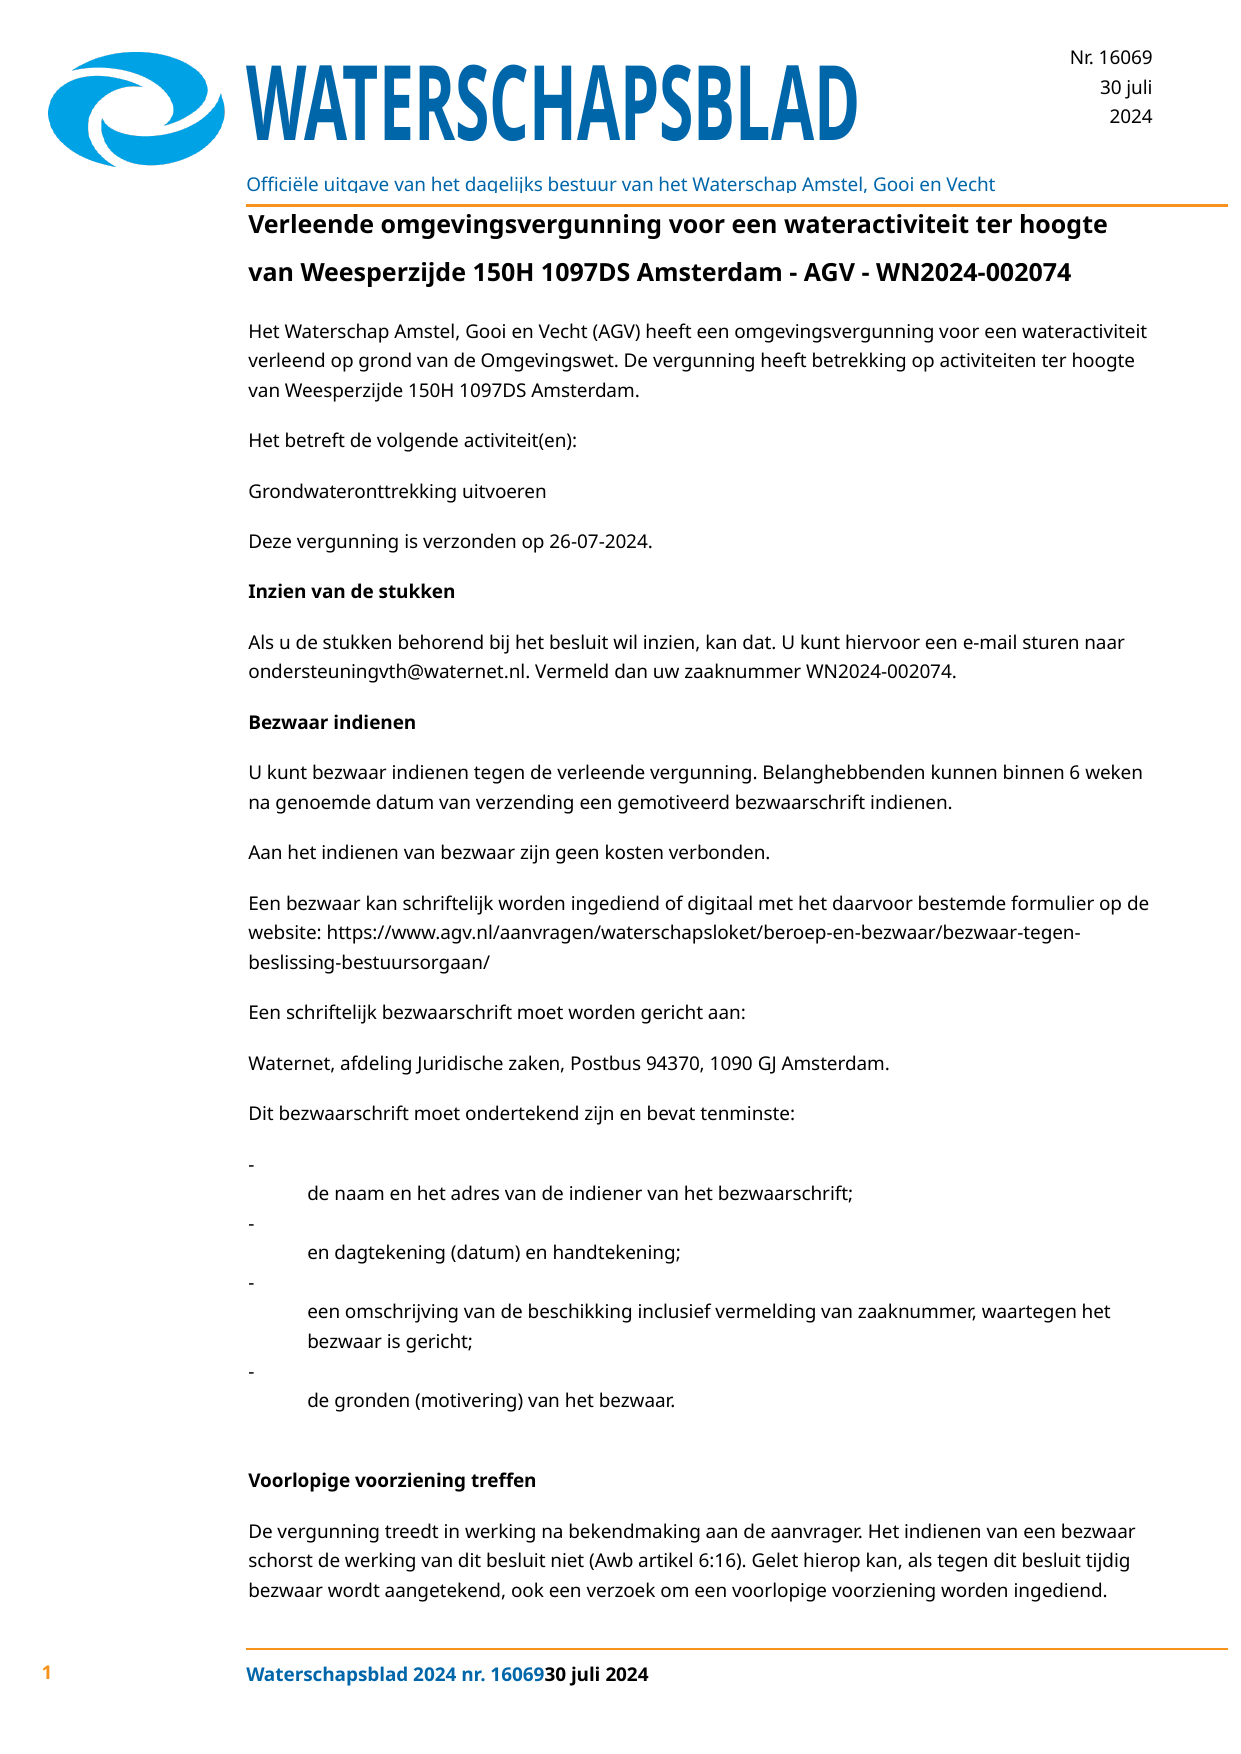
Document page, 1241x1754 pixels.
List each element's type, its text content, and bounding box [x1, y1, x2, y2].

text Waternet, afdeling Juridische zaken, Postbus 94370, 1090 GJ Amsterdam. [248, 1050, 1152, 1076]
text Grondwateronttrekking uitvoeren [248, 478, 1152, 504]
text Inzien van de stukken [248, 579, 1152, 604]
list de gronden (motivering) van het bezwaar. [248, 1387, 1152, 1413]
text Een bezwaar kan schriftelijk worden ingediend of digitaal met het daarvoor bestemde formulier op de website: https://www.agv.nl/aanvragen/waterschapsloket/beroep-en-bezwaar/bezwaar-tegen-beslissing-bestuursorgaan/ [248, 890, 1152, 975]
text Dit bezwaarschrift moet ondertekend zijn en bevat tenminste: [248, 1100, 1152, 1126]
text De vergunning treedt in werking na bekendmaking aan de aanvrager. Het indienen van een bezwaar schorst de werking van dit besluit niet (Awb artikel 6:16). Gelet hierop kan, als tegen dit besluit tijdig bezwaar wordt aangetekend, ook een verzoek om een voorlopige voorziening worden ingediend. [248, 1518, 1152, 1603]
text Een schriftelijk bezwaarschrift moet worden gericht aan: [248, 999, 1152, 1025]
text Het Waterschap Amstel, Gooi en Vecht (AGV) heeft een omgevingsvergunning voor een wateractiviteit verleend op grond van de Omgevingswet. De vergunning heeft betrekking op activiteiten ter hoogte van Weesperzijde 150H 1097DS Amsterdam. [248, 318, 1152, 403]
list een omschrijving van de beschikking inclusief vermelding van zaaknummer, waartegen het bezwaar is gericht; [248, 1299, 1152, 1354]
text Verleende omgevingsvergunning voor een wateractiviteit ter hoogte van Weesperzijde 150H 1097DS Amsterdam - AGV - WN2024-002074 [248, 207, 1152, 288]
text Het betreft de volgende activiteit(en): [248, 427, 1152, 453]
text U kunt bezwaar indienen tegen de verleende vergunning. Belanghebbenden kunnen binnen 6 weken na genoemde datum van verzending een gemotiveerd bezwaarschrift indienen. [248, 759, 1152, 815]
list en dagtekening (datum) en handtekening; [248, 1239, 1152, 1265]
text Bezwaar indienen [248, 709, 1152, 735]
text Aan het indienen van bezwaar zijn geen kosten verbonden. [248, 839, 1152, 865]
list de naam en het adres van de indiener van het bezwaarschrift; [248, 1180, 1152, 1206]
text Voorlopige voorziening treffen [248, 1467, 1152, 1493]
text Als u de stukken behorend bij het besluit wil inzien, kan dat. U kunt hiervoor een e-mail sturen naar ondersteuningvth@waternet.nl. Vermeld dan uw zaaknummer WN2024-002074. [248, 629, 1152, 684]
text Deze vergunning is verzonden op 26-07-2024. [248, 528, 1152, 554]
picture [41, 47, 231, 172]
